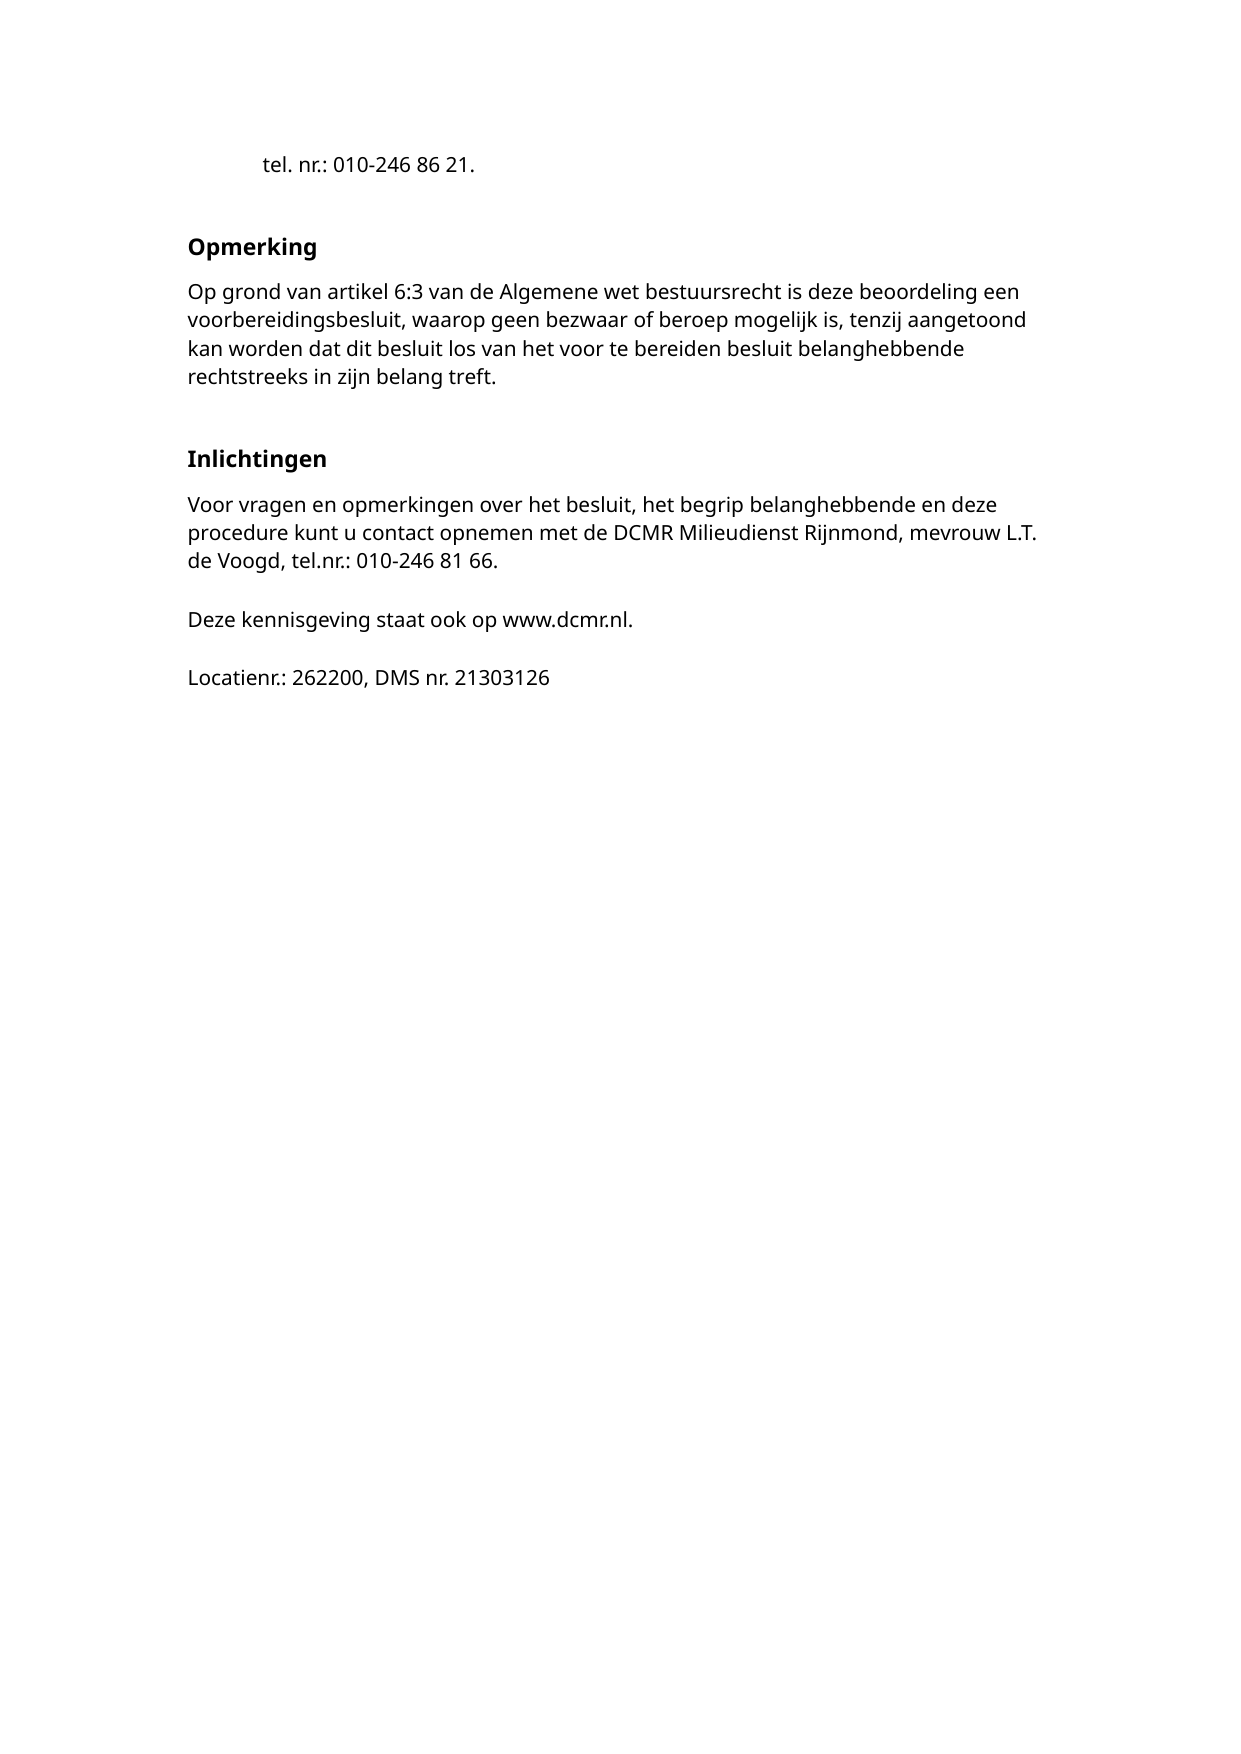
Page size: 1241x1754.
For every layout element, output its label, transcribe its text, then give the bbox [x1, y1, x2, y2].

text Voor vragen en opmerkingen over het besluit, het begrip belanghebbende en deze procedure kunt u contact opnemen met de DCMR Milieudienst Rijnmond, mevrouw L.T. de Voogd, tel.nr.: 010-246 81 66. [187, 490, 1053, 575]
list tel. nr.: 010-246 86 21. [187, 150, 1053, 178]
text Op grond van artikel 6:3 van de Algemene wet bestuursrecht is deze beoordeling een voorbereidingsbesluit, waarop geen bezwaar of beroep mogelijk is, tenzij aangetoond kan worden dat dit besluit los van het voor te bereiden besluit belanghebbende rechtstreeks in zijn belang treft. [187, 277, 1053, 391]
subtitle Inlichtingen [187, 443, 1053, 475]
text Deze kennisgeving staat ook op www.dcmr.nl. [187, 605, 1053, 633]
text Locatienr.: 262200, DMS nr. 21303126 [187, 663, 1053, 692]
subtitle Opmerking [187, 231, 1053, 262]
